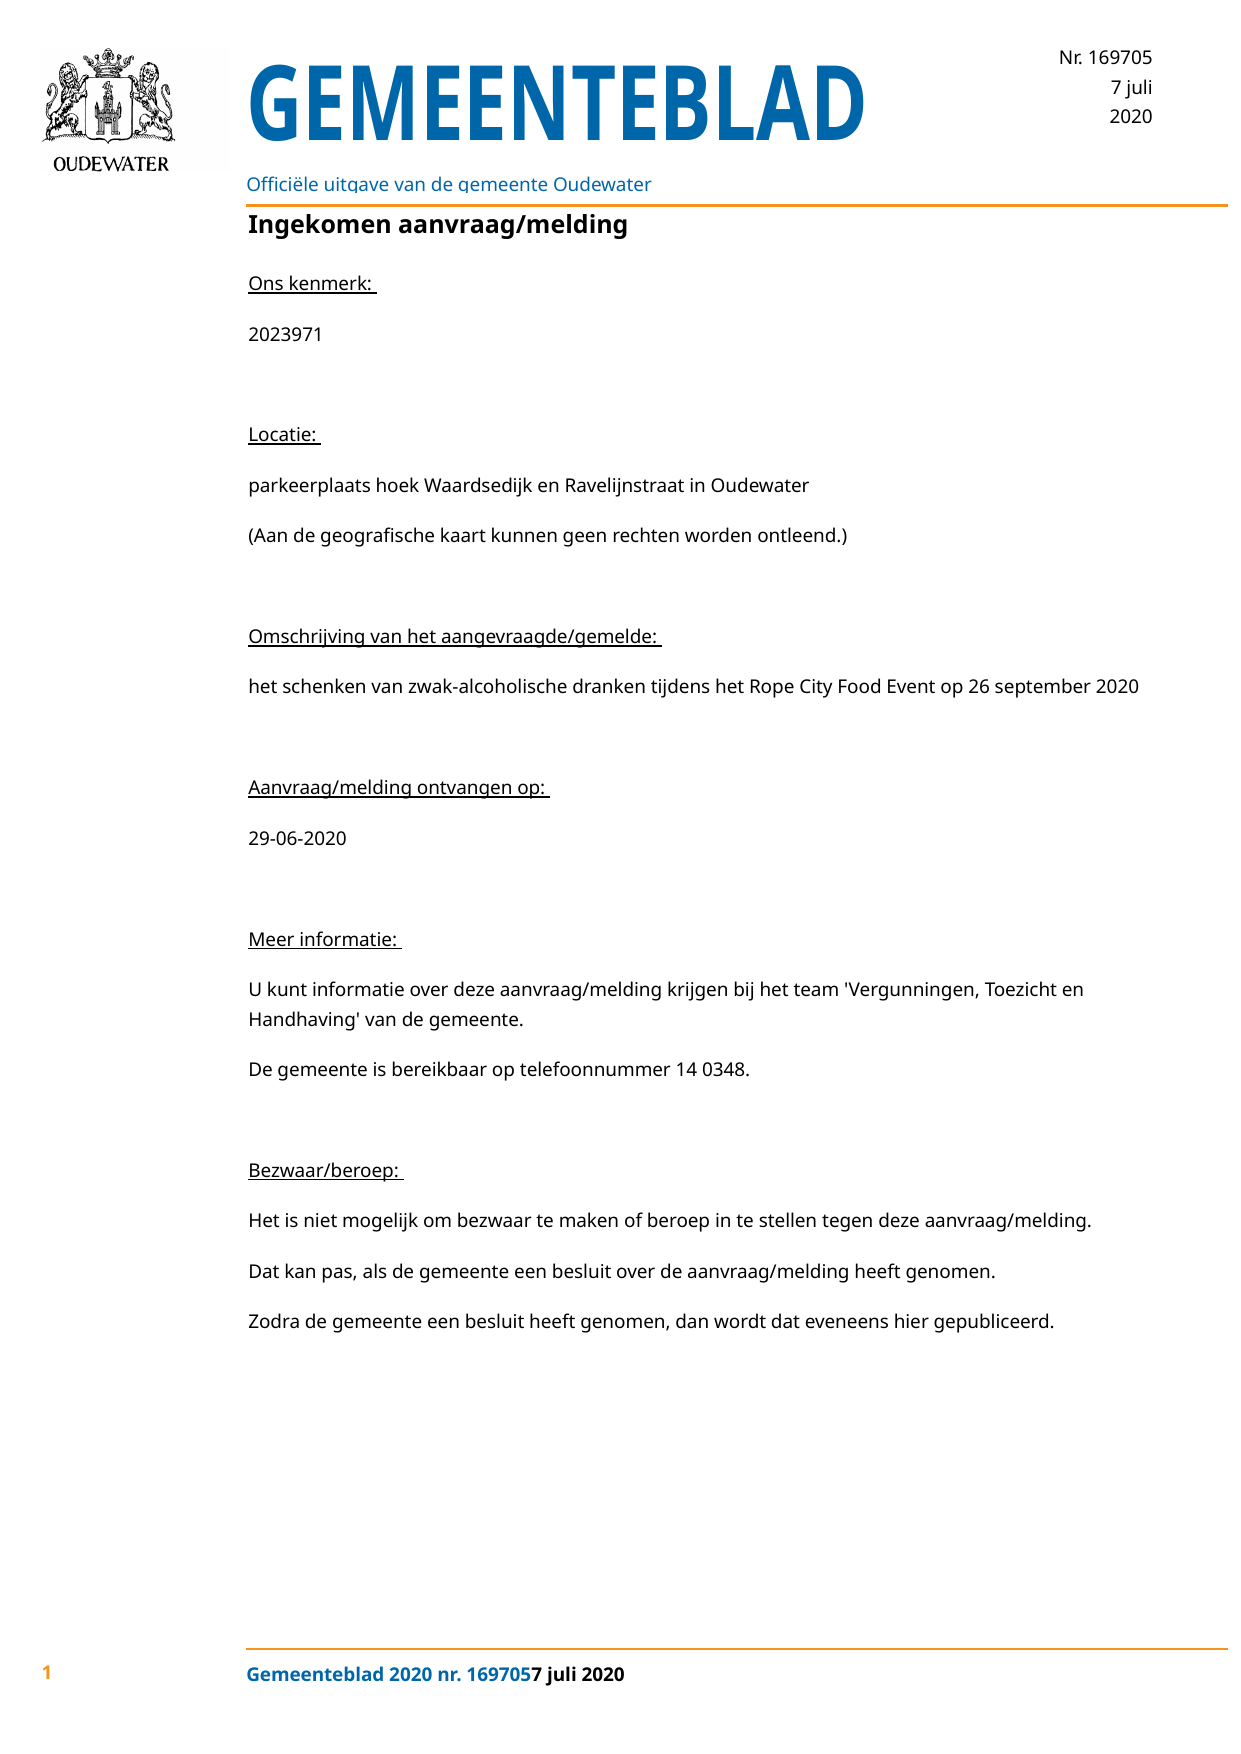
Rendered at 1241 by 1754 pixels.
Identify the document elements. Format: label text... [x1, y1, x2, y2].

text parkeerplaats hoek Waardsedijk en Ravelijnstraat in Oudewater [248, 472, 1152, 498]
text 29-06-2020 [248, 825, 1152, 851]
text Ons kenmerk: [248, 270, 1152, 296]
text Zodra de gemeente een besluit heeft genomen, dan wordt dat eveneens hier gepubliceerd. [248, 1308, 1152, 1334]
text Ingekomen aanvraag/melding [248, 207, 1152, 241]
text Locatie: [248, 422, 1152, 447]
text U kunt informatie over deze aanvraag/melding krijgen bij het team 'Vergunningen, Toezicht en Handhaving' van de gemeente. [248, 976, 1152, 1031]
text Omschrijving van het aangevraagde/gemelde: [248, 623, 1152, 649]
text Aanvraag/melding ontvangen op: [248, 774, 1152, 800]
text Het is niet mogelijk om bezwaar te maken of beroep in te stellen tegen deze aanvraag/melding. [248, 1207, 1152, 1233]
text het schenken van zwak-alcoholische dranken tijdens het Rope City Food Event op 26 september 2020 [248, 674, 1152, 699]
text De gemeente is bereikbaar op telefoonnummer 14 0348. [248, 1056, 1152, 1082]
text Bezwaar/beroep: [248, 1157, 1152, 1183]
text Dat kan pas, als de gemeente een besluit over de aanvraag/melding heeft genomen. [248, 1258, 1152, 1283]
text 2023971 [248, 321, 1152, 346]
picture [41, 47, 231, 172]
text Meer informatie: [248, 926, 1152, 951]
text (Aan de geografische kaart kunnen geen rechten worden ontleend.) [248, 522, 1152, 548]
